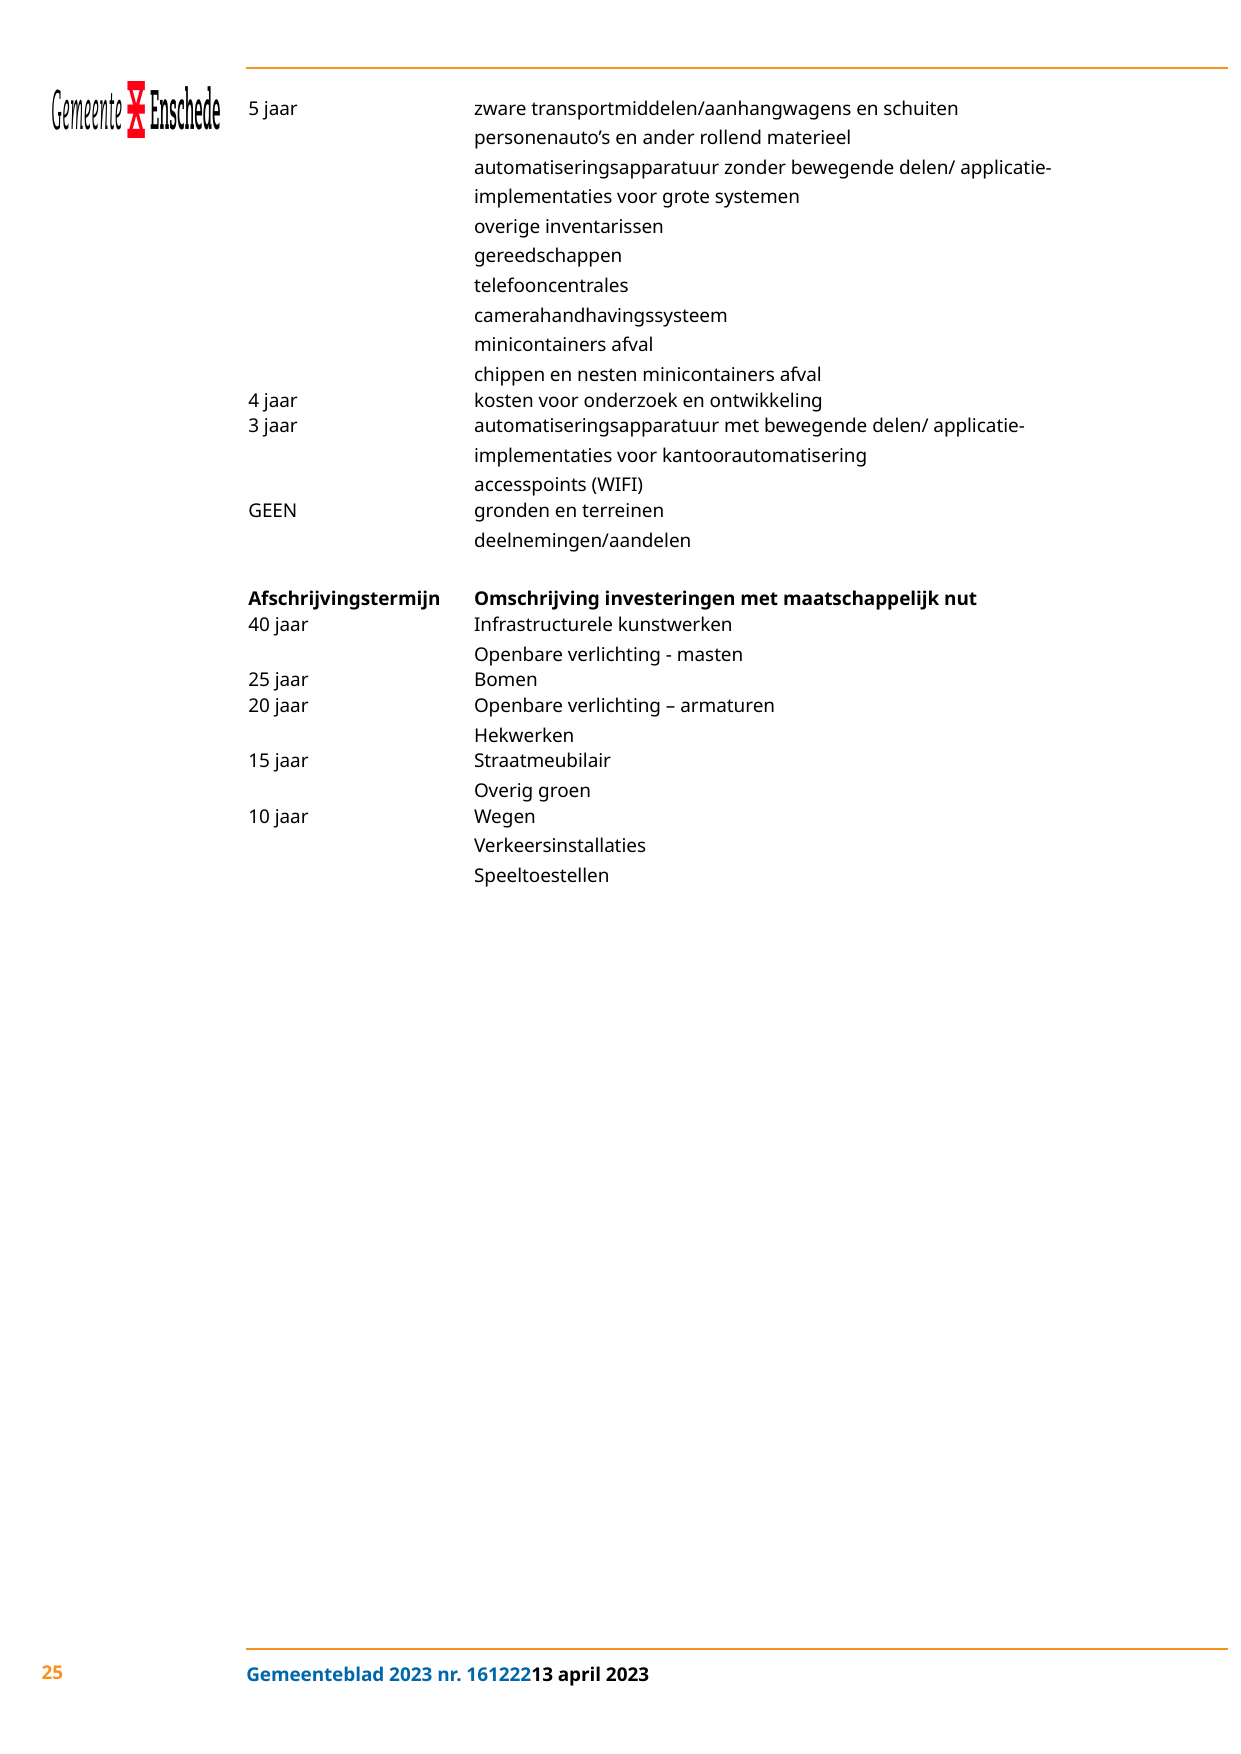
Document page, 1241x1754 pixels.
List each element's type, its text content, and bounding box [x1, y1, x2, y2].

table_cell Wegen Verkeersinstallaties Speeltoestellen [474, 803, 1152, 888]
table_cell 5 jaar [248, 95, 474, 387]
table_cell 20 jaar [248, 693, 474, 748]
table_cell 4 jaar [248, 387, 474, 412]
table_cell gronden en terreinen deelnemingen/aandelen [474, 498, 1152, 553]
table_cell 40 jaar [248, 611, 474, 667]
table_cell Infrastructurele kunstwerken Openbare verlichting - masten [474, 611, 1152, 667]
table_cell Straatmeubilair Overig groen [474, 748, 1152, 803]
table_cell automatiseringsapparatuur met bewegende delen/ applicatie-implementaties voor kantoorautomatisering accesspoints (WIFI) [474, 413, 1152, 497]
table_cell 15 jaar [248, 748, 474, 803]
table_header Omschrijving investeringen met maatschappelijk nut [474, 586, 1152, 611]
table_cell zware transportmiddelen/aanhangwagens en schuiten personenauto’s en ander rollend materieel automatiseringsapparatuur zonder bewegende delen/ applicatie-implementaties voor grote systemen overige inventarissen gereedschappen telefooncentrales camerahandhavingssysteem minicontainers afval chippen en nesten minicontainers afval [474, 95, 1152, 387]
table_cell GEEN [248, 498, 474, 553]
table_cell Openbare verlichting – armaturen Hekwerken [474, 693, 1152, 748]
table_cell 3 jaar [248, 413, 474, 497]
picture [41, 47, 231, 172]
table_cell Bomen [474, 667, 1152, 692]
table_cell 10 jaar [248, 803, 474, 888]
table_cell kosten voor onderzoek en ontwikkeling [474, 387, 1152, 412]
table_cell 25 jaar [248, 667, 474, 692]
table_header Afschrijvingstermijn [248, 586, 474, 611]
